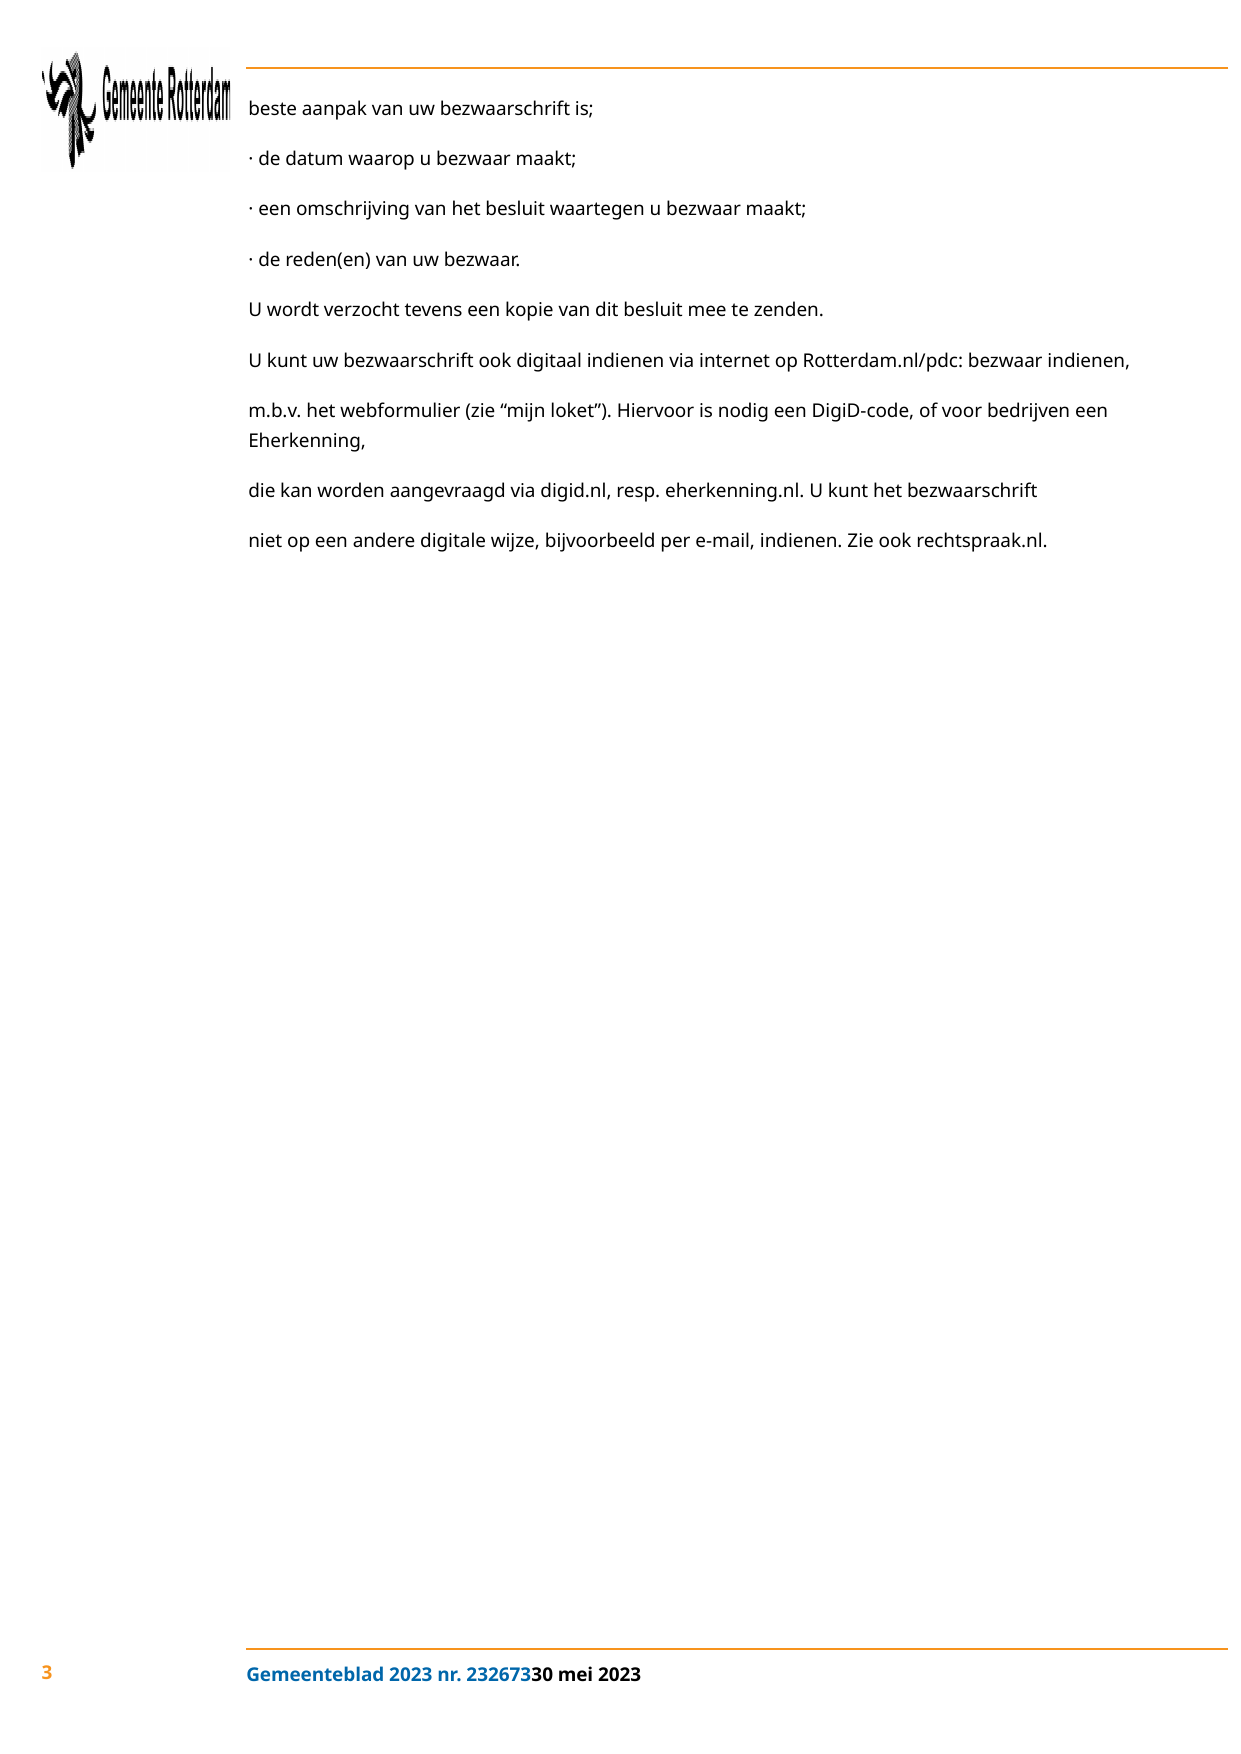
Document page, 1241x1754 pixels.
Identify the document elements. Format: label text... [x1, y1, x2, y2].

text die kan worden aangevraagd via digid.nl, resp. eherkenning.nl. U kunt het bezwaarschrift [248, 477, 1152, 503]
text · de datum waarop u bezwaar maakt; [248, 145, 1152, 171]
text U wordt verzocht tevens een kopie van dit besluit mee te zenden. [248, 296, 1152, 322]
picture [41, 47, 231, 172]
text m.b.v. het webformulier (zie “mijn loket”). Hiervoor is nodig een DigiD-code, of voor bedrijven een Eherkenning, [248, 397, 1152, 453]
text niet op een andere digitale wijze, bijvoorbeeld per e-mail, indienen. Zie ook rechtspraak.nl. [248, 528, 1152, 553]
text · een omschrijving van het besluit waartegen u bezwaar maakt; [248, 196, 1152, 221]
text beste aanpak van uw bezwaarschrift is; [248, 95, 1152, 121]
text U kunt uw bezwaarschrift ook digitaal indienen via internet op Rotterdam.nl/pdc: bezwaar indienen, [248, 347, 1152, 373]
text · de reden(en) van uw bezwaar. [248, 246, 1152, 272]
